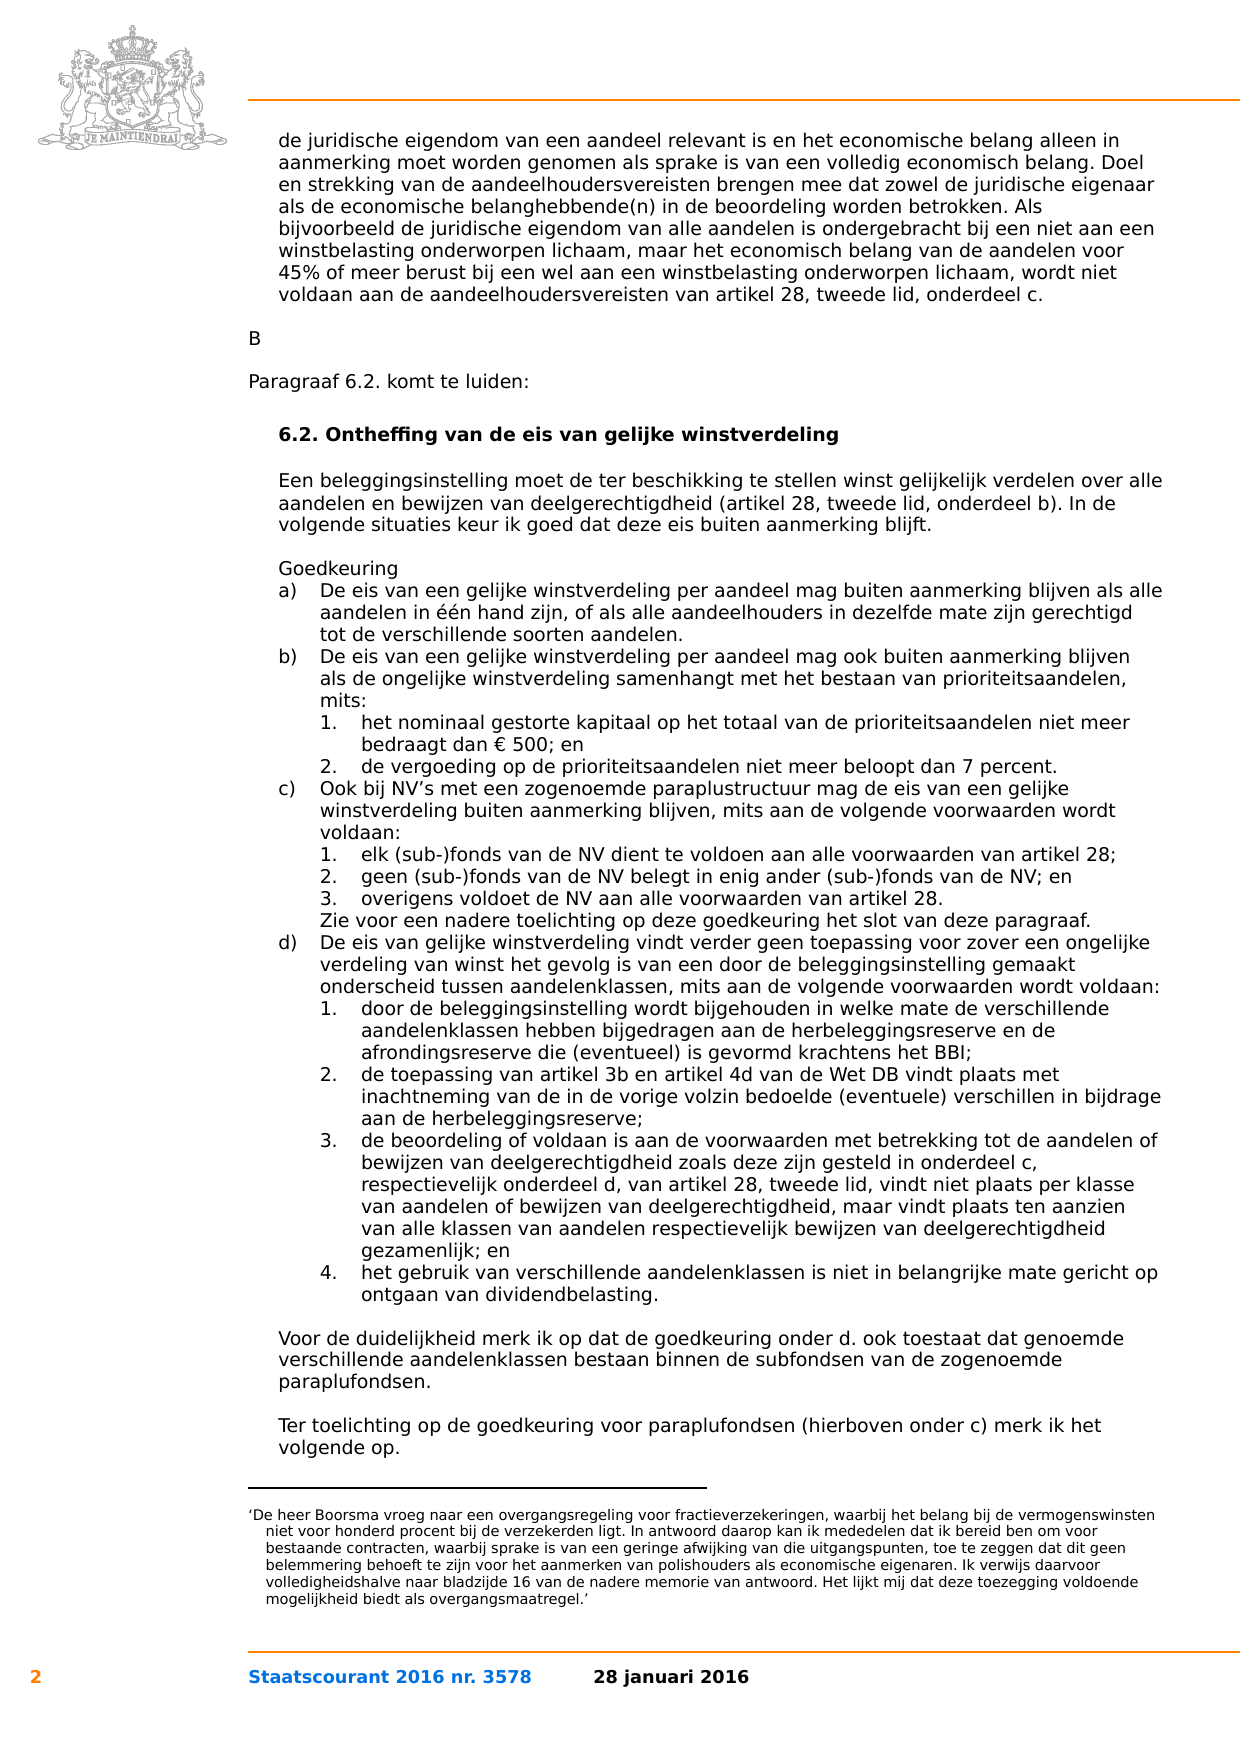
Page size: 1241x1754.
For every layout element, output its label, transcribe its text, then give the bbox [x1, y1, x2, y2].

text c) Ook bij NV’s met een zogenoemde paraplustructuur mag de eis van een gelijke winstverdeling buiten aanmerking blijven, mits aan de volgende voorwaarden wordt voldaan: [278, 778, 1163, 844]
text 3. overigens voldoet de NV aan alle voorwaarden van artikel 28. [319, 888, 1163, 910]
text Voor de duidelijkheid merk ik op dat de goedkeuring onder d. ook toestaat dat genoemde verschillende aandelenklassen bestaan binnen de subfondsen van de zogenoemde paraplufondsen. [278, 1327, 1163, 1393]
text b) De eis van een gelijke winstverdeling per aandeel mag ook buiten aanmerking blijven als de ongelijke winstverdeling samenhangt met het bestaan van prioriteitsaandelen, mits: [278, 646, 1163, 712]
text Zie voor een nadere toelichting op deze goedkeuring het slot van deze paragraaf. [319, 910, 1163, 932]
text ‘De heer Boorsma vroeg naar een overgangsregeling voor fractieverzekeringen, waarbij het belang bij de vermogenswinsten niet voor honderd procent bij de verzekerden ligt. In antwoord daarop kan ik mededelen dat ik bereid ben om voor bestaande contracten, waarbij sprake is van een geringe afwijking van die uitgangspunten, toe te zeggen dat dit geen belemmering behoeft te zijn voor het aanmerken van polishouders als economische eigenaren. Ik verwijs daarvoor volledigheidshalve naar bladzijde 16 van de nadere memorie van antwoord. Het lijkt mij dat deze toezegging voldoende mogelijkheid biedt als overgangsmaatregel.’ [248, 1507, 1163, 1608]
text Paragraaf 6.2. komt te luiden: [248, 371, 1163, 393]
picture [38, 25, 227, 150]
text de juridische eigendom van een aandeel relevant is en het economische belang alleen in aanmerking moet worden genomen als sprake is van een volledig economisch belang. Doel en strekking van de aandeelhoudersvereisten brengen mee dat zowel de juridische eigenaar als de economische belanghebbende(n) in de beoordeling worden betrokken. Als bijvoorbeeld de juridische eigendom van alle aandelen is ondergebracht bij een niet aan een winstbelasting onderworpen lichaam, maar het economisch belang van de aandelen voor 45% of meer berust bij een wel aan een winstbelasting onderworpen lichaam, wordt niet voldaan aan de aandeelhoudersvereisten van artikel 28, tweede lid, onderdeel c. [278, 130, 1163, 306]
text Ter toelichting op de goedkeuring voor paraplufondsen (hierboven onder c) merk ik het volgende op. [278, 1415, 1163, 1459]
text 1. elk (sub-)fonds van de NV dient te voldoen aan alle voorwaarden van artikel 28; [319, 844, 1163, 866]
text 1. door de beleggingsinstelling wordt bijgehouden in welke mate de verschillende aandelenklassen hebben bijgedragen aan de herbeleggingsreserve en de afrondingsreserve die (eventueel) is gevormd krachtens het BBI; [319, 998, 1163, 1064]
text 2. de vergoeding op de prioriteitsaandelen niet meer beloopt dan 7 percent. [319, 756, 1163, 778]
text a) De eis van een gelijke winstverdeling per aandeel mag buiten aanmerking blijven als alle aandelen in één hand zijn, of als alle aandeelhouders in dezelfde mate zijn gerechtigd tot de verschillende soorten aandelen. [278, 580, 1163, 646]
text 2. geen (sub-)fonds van de NV belegt in enig ander (sub-)fonds van de NV; en [319, 866, 1163, 888]
subtitle 6.2. Ontheffing van de eis van gelijke winstverdeling [278, 423, 1163, 445]
text 4. het gebruik van verschillende aandelenklassen is niet in belangrijke mate gericht op ontgaan van dividendbelasting. [319, 1262, 1163, 1306]
text 1. het nominaal gestorte kapitaal op het totaal van de prioriteitsaandelen niet meer bedraagt dan € 500; en [319, 712, 1163, 756]
text 2. de toepassing van artikel 3b en artikel 4d van de Wet DB vindt plaats met inachtneming van de in de vorige volzin bedoelde (eventuele) verschillen in bijdrage aan de herbeleggingsreserve; [319, 1064, 1163, 1130]
text Een beleggingsinstelling moet de ter beschikking te stellen winst gelijkelijk verdelen over alle aandelen en bewijzen van deelgerechtigdheid (artikel 28, tweede lid, onderdeel b). In de volgende situaties keur ik goed dat deze eis buiten aanmerking blijft. [278, 470, 1163, 536]
text Goedkeuring [278, 558, 1163, 580]
text d) De eis van gelijke winstverdeling vindt verder geen toepassing voor zover een ongelijke verdeling van winst het gevolg is van een door de beleggingsinstelling gemaakt onderscheid tussen aandelenklassen, mits aan de volgende voorwaarden wordt voldaan: [278, 932, 1163, 998]
text B [248, 328, 1163, 349]
text 3. de beoordeling of voldaan is aan de voorwaarden met betrekking tot de aandelen of bewijzen van deelgerechtigdheid zoals deze zijn gesteld in onderdeel c, respectievelijk onderdeel d, van artikel 28, tweede lid, vindt niet plaats per klasse van aandelen of bewijzen van deelgerechtigdheid, maar vindt plaats ten aanzien van alle klassen van aandelen respectievelijk bewijzen van deelgerechtigdheid gezamenlijk; en [319, 1130, 1163, 1262]
